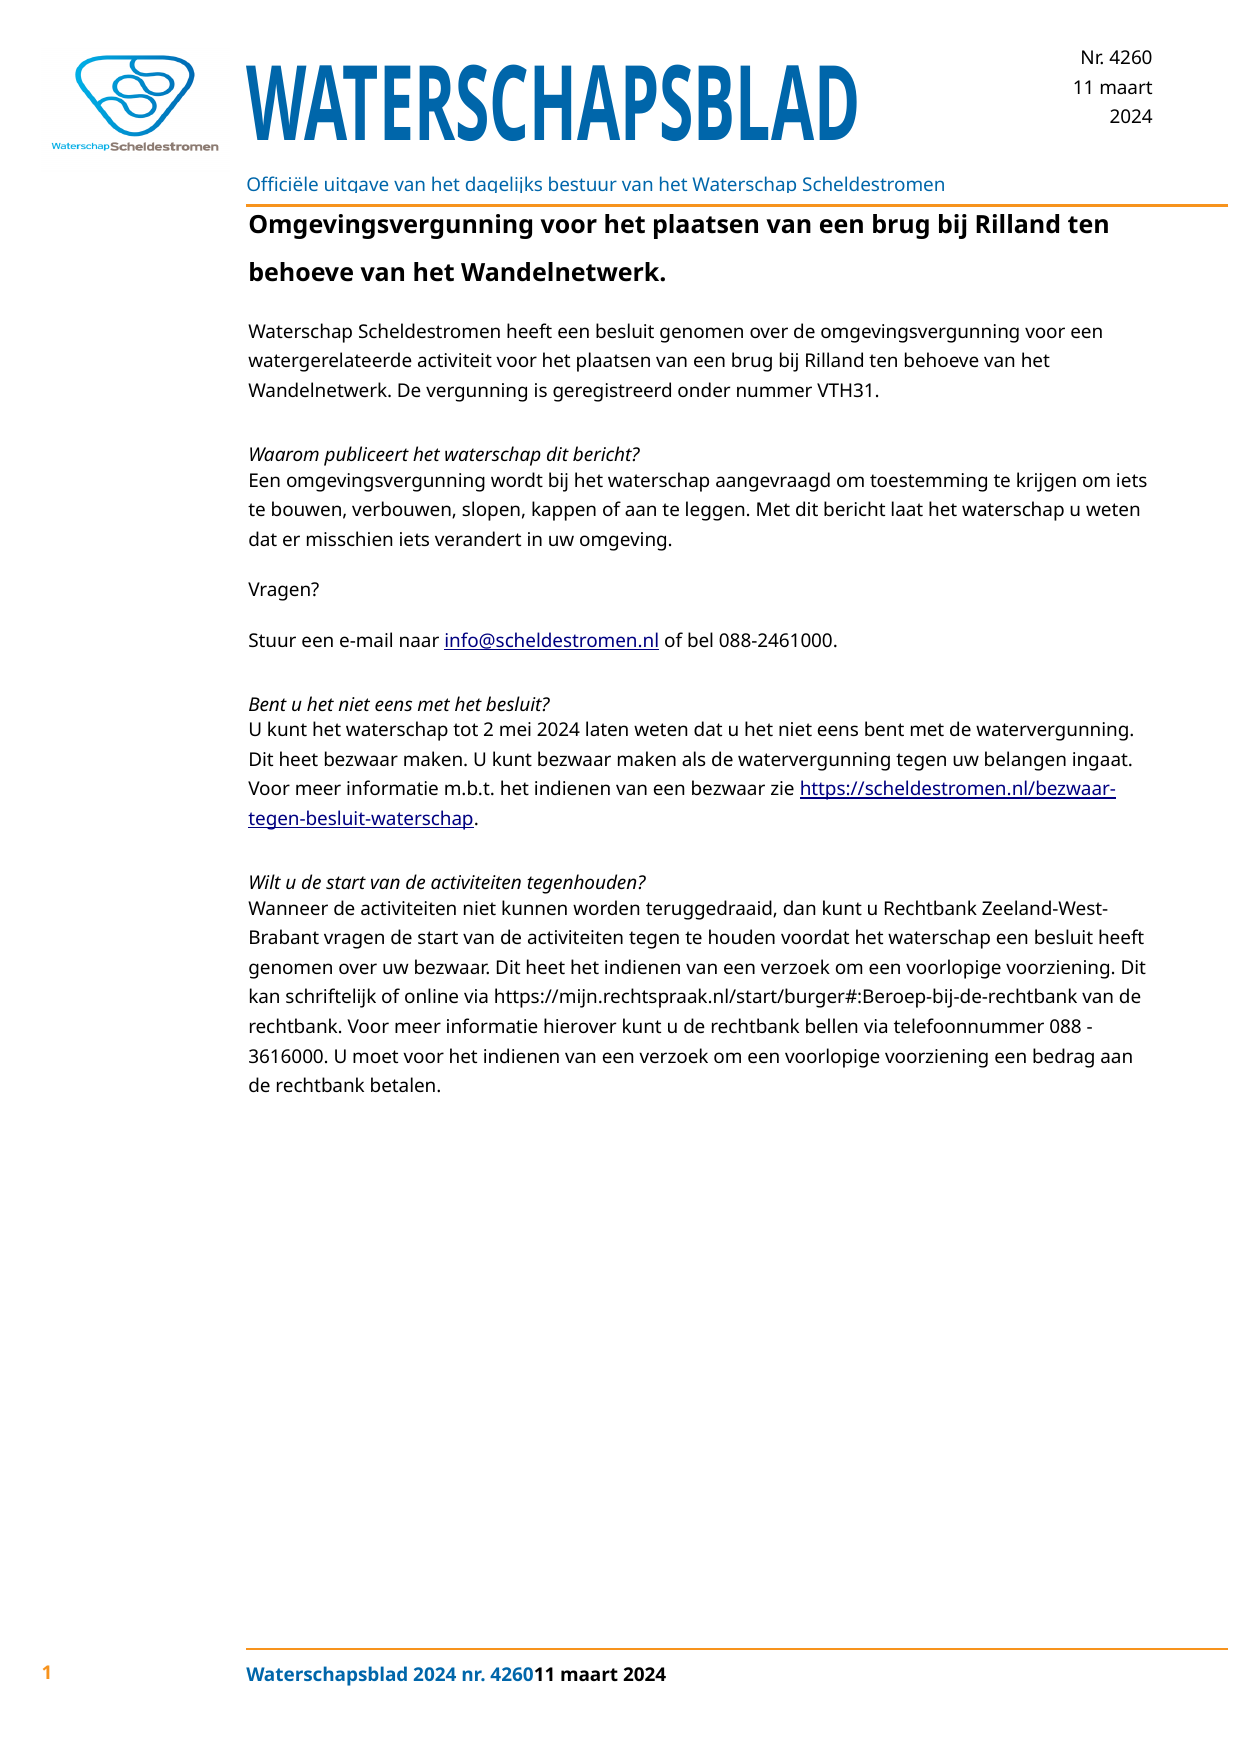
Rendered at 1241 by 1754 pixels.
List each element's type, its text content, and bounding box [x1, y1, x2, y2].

text Een omgevingsvergunning wordt bij het waterschap aangevraagd om toestemming te krijgen om iets te bouwen, verbouwen, slopen, kappen of aan te leggen. Met dit bericht laat het waterschap u weten dat er misschien iets verandert in uw omgeving. [248, 467, 1152, 552]
text Bent u het niet eens met het besluit? [248, 691, 1152, 716]
text Stuur een e-mail naar info@scheldestromen.nl of bel 088-2461000. [248, 627, 1152, 652]
text Waarom publiceert het waterschap dit bericht? [248, 441, 1152, 467]
text Omgevingsvergunning voor het plaatsen van een brug bij Rilland ten behoeve van het Wandelnetwerk. [248, 207, 1152, 288]
text Wilt u de start van de activiteiten tegenhouden? [248, 869, 1152, 895]
text Wanneer de activiteiten niet kunnen worden teruggedraaid, dan kunt u Rechtbank Zeeland-West-Brabant vragen de start van de activiteiten tegen te houden voordat het waterschap een besluit heeft genomen over uw bezwaar. Dit heet het indienen van een verzoek om een voorlopige voorziening. Dit kan schriftelijk of online via https://mijn.rechtspraak.nl/start/burger#:Beroep-bij-de-rechtbank van de rechtbank. Voor meer informatie hierover kunt u de rechtbank bellen via telefoonnummer 088 - 3616000. U moet voor het indienen van een verzoek om een voorlopige voorziening een bedrag aan de rechtbank betalen. [248, 895, 1152, 1098]
text U kunt het waterschap tot 2 mei 2024 laten weten dat u het niet eens bent met de watervergunning. Dit heet bezwaar maken. U kunt bezwaar maken als de watervergunning tegen uw belangen ingaat. Voor meer informatie m.b.t. het indienen van een bezwaar zie https://scheldestromen.nl/bezwaar-tegen-besluit-waterschap. [248, 716, 1152, 831]
text Waterschap Scheldestromen heeft een besluit genomen over de omgevingsvergunning voor een watergerelateerde activiteit voor het plaatsen van een brug bij Rilland ten behoeve van het Wandelnetwerk. De vergunning is geregistreerd onder nummer VTH31. [248, 318, 1152, 403]
picture [41, 47, 231, 172]
text Vragen? [248, 576, 1152, 602]
